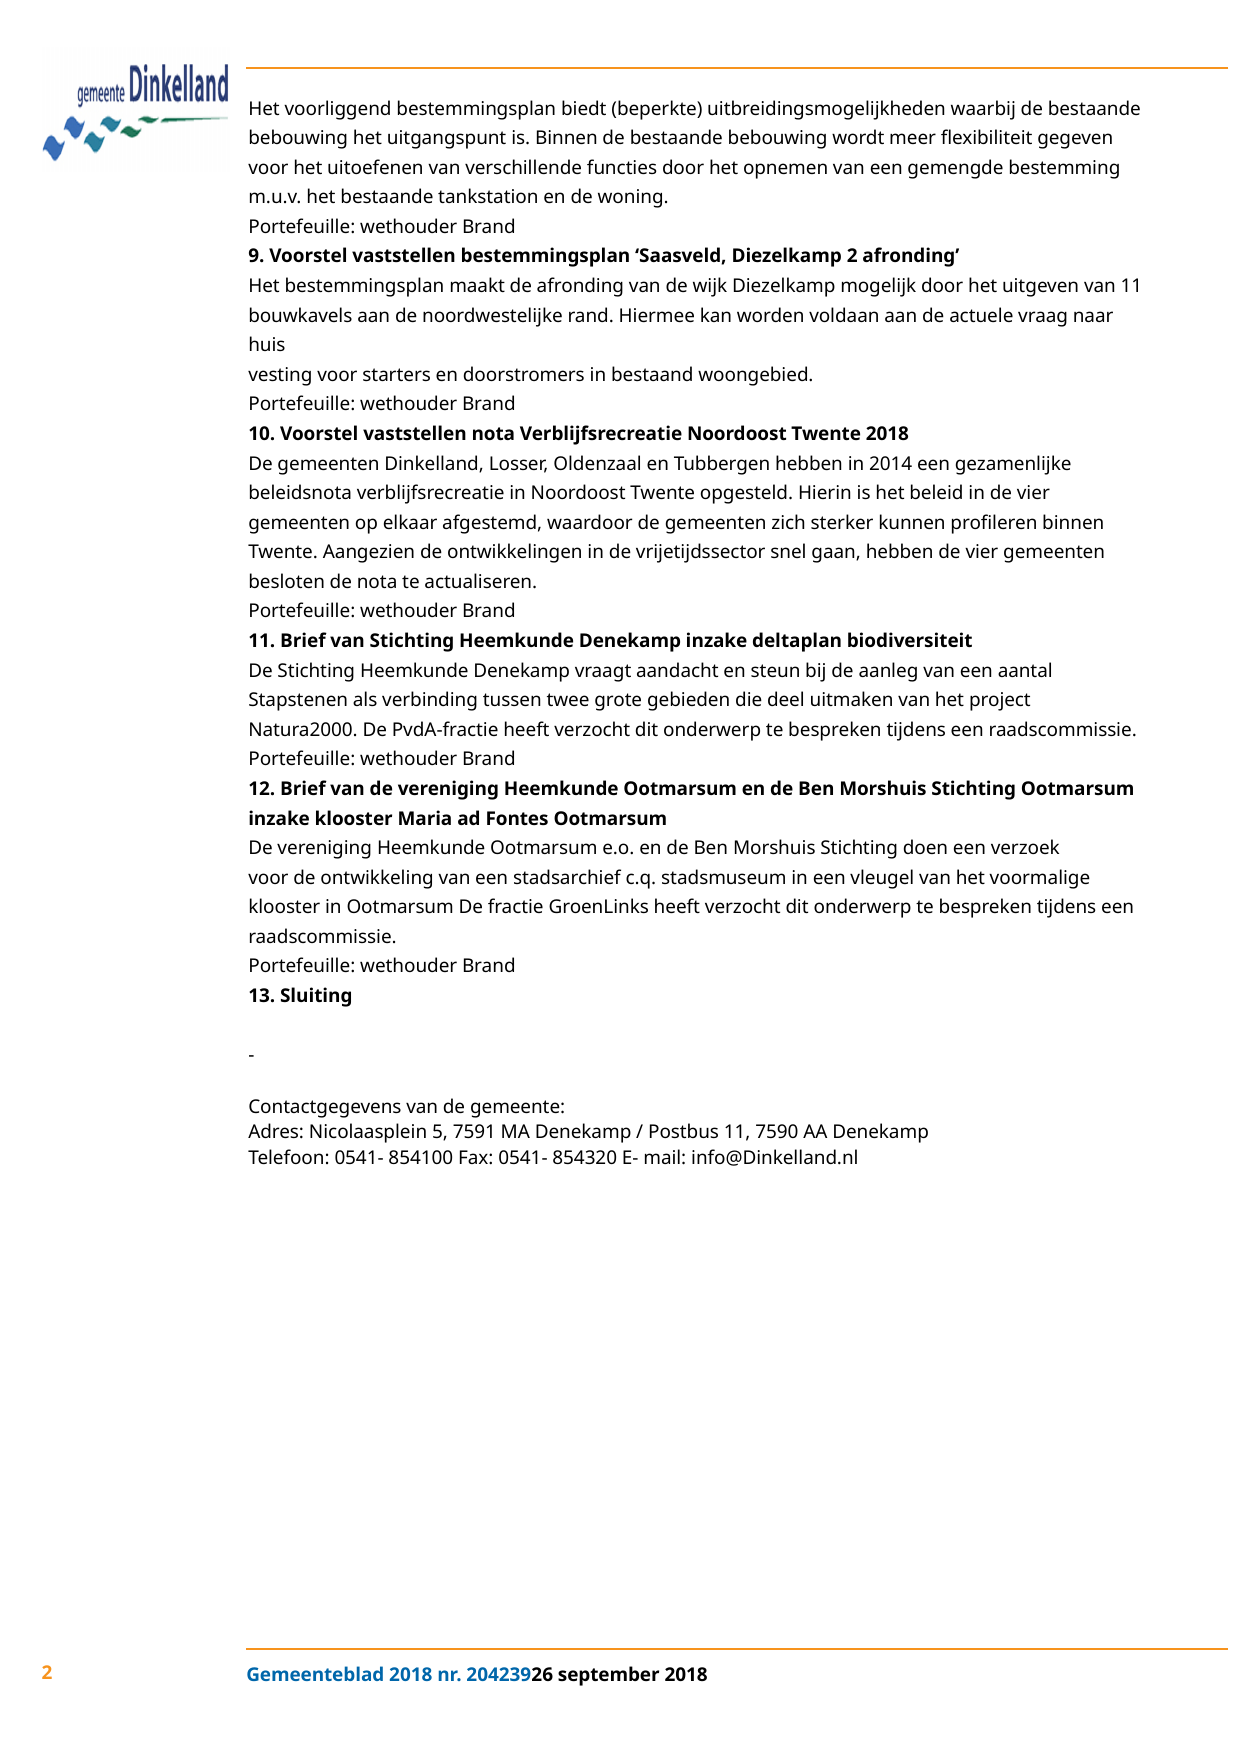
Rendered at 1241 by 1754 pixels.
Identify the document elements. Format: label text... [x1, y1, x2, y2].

text De vereniging Heemkunde Ootmarsum e.o. en de Ben Morshuis Stichting doen een verzoek [248, 834, 1152, 860]
text inzake klooster Maria ad Fontes Ootmarsum [248, 805, 1152, 831]
text - [248, 1041, 1152, 1067]
text bouwkavels aan de noordwestelijke rand. Hiermee kan worden voldaan aan de actuele vraag naar huis [248, 302, 1152, 357]
picture [41, 47, 231, 172]
text Contactgegevens van de gemeente: [248, 1093, 1152, 1119]
text Portefeuille: wethouder Brand [248, 391, 1152, 416]
text Het bestemmingsplan maakt de afronding van de wijk Diezelkamp mogelijk door het uitgeven van 11 [248, 272, 1152, 298]
text De Stichting Heemkunde Denekamp vraagt aandacht en steun bij de aanleg van een aantal [248, 657, 1152, 683]
text 13. Sluiting [248, 982, 1152, 1008]
text 10. Voorstel vaststellen nota Verblijfsrecreatie Noordoost Twente 2018 [248, 420, 1152, 446]
text 9. Voorstel vaststellen bestemmingsplan ‘Saasveld, Diezelkamp 2 afronding’ [248, 243, 1152, 268]
text Portefeuille: wethouder Brand [248, 598, 1152, 623]
text De gemeenten Dinkelland, Losser, Oldenzaal en Tubbergen hebben in 2014 een gezamenlijke beleidsnota verblijfsrecreatie in Noordoost Twente opgesteld. Hierin is het beleid in de vier gemeenten op elkaar afgestemd, waardoor de gemeenten zich sterker kunnen profileren binnen Twente. Aangezien de ontwikkelingen in de vrijetijdssector snel gaan, hebben de vier gemeenten besloten de nota te actualiseren. [248, 450, 1152, 594]
text Portefeuille: wethouder Brand [248, 953, 1152, 978]
text Portefeuille: wethouder Brand [248, 746, 1152, 771]
text voor de ontwikkeling van een stadsarchief c.q. stadsmuseum in een vleugel van het voormalige klooster in Ootmarsum De fractie GroenLinks heeft verzocht dit onderwerp te bespreken tijdens een raadscommissie. [248, 864, 1152, 949]
text Telefoon: 0541- 854100 Fax: 0541- 854320 E- mail: info@Dinkelland.nl [248, 1144, 1152, 1170]
text 12. Brief van de vereniging Heemkunde Ootmarsum en de Ben Morshuis Stichting Ootmarsum [248, 775, 1152, 801]
text Stapstenen als verbinding tussen twee grote gebieden die deel uitmaken van het project [248, 686, 1152, 712]
text Adres: Nicolaasplein 5, 7591 MA Denekamp / Postbus 11, 7590 AA Denekamp [248, 1119, 1152, 1144]
text Portefeuille: wethouder Brand [248, 213, 1152, 239]
text vesting voor starters en doorstromers in bestaand woongebied. [248, 361, 1152, 387]
text 11. Brief van Stichting Heemkunde Denekamp inzake deltaplan biodiversiteit [248, 627, 1152, 653]
text Natura2000. De PvdA-fractie heeft verzocht dit onderwerp te bespreken tijdens een raadscommissie. [248, 716, 1152, 742]
text Het voorliggend bestemmingsplan biedt (beperkte) uitbreidingsmogelijkheden waarbij de bestaande bebouwing het uitgangspunt is. Binnen de bestaande bebouwing wordt meer flexibiliteit gegeven voor het uitoefenen van verschillende functies door het opnemen van een gemengde bestemming m.u.v. het bestaande tankstation en de woning. [248, 95, 1152, 209]
